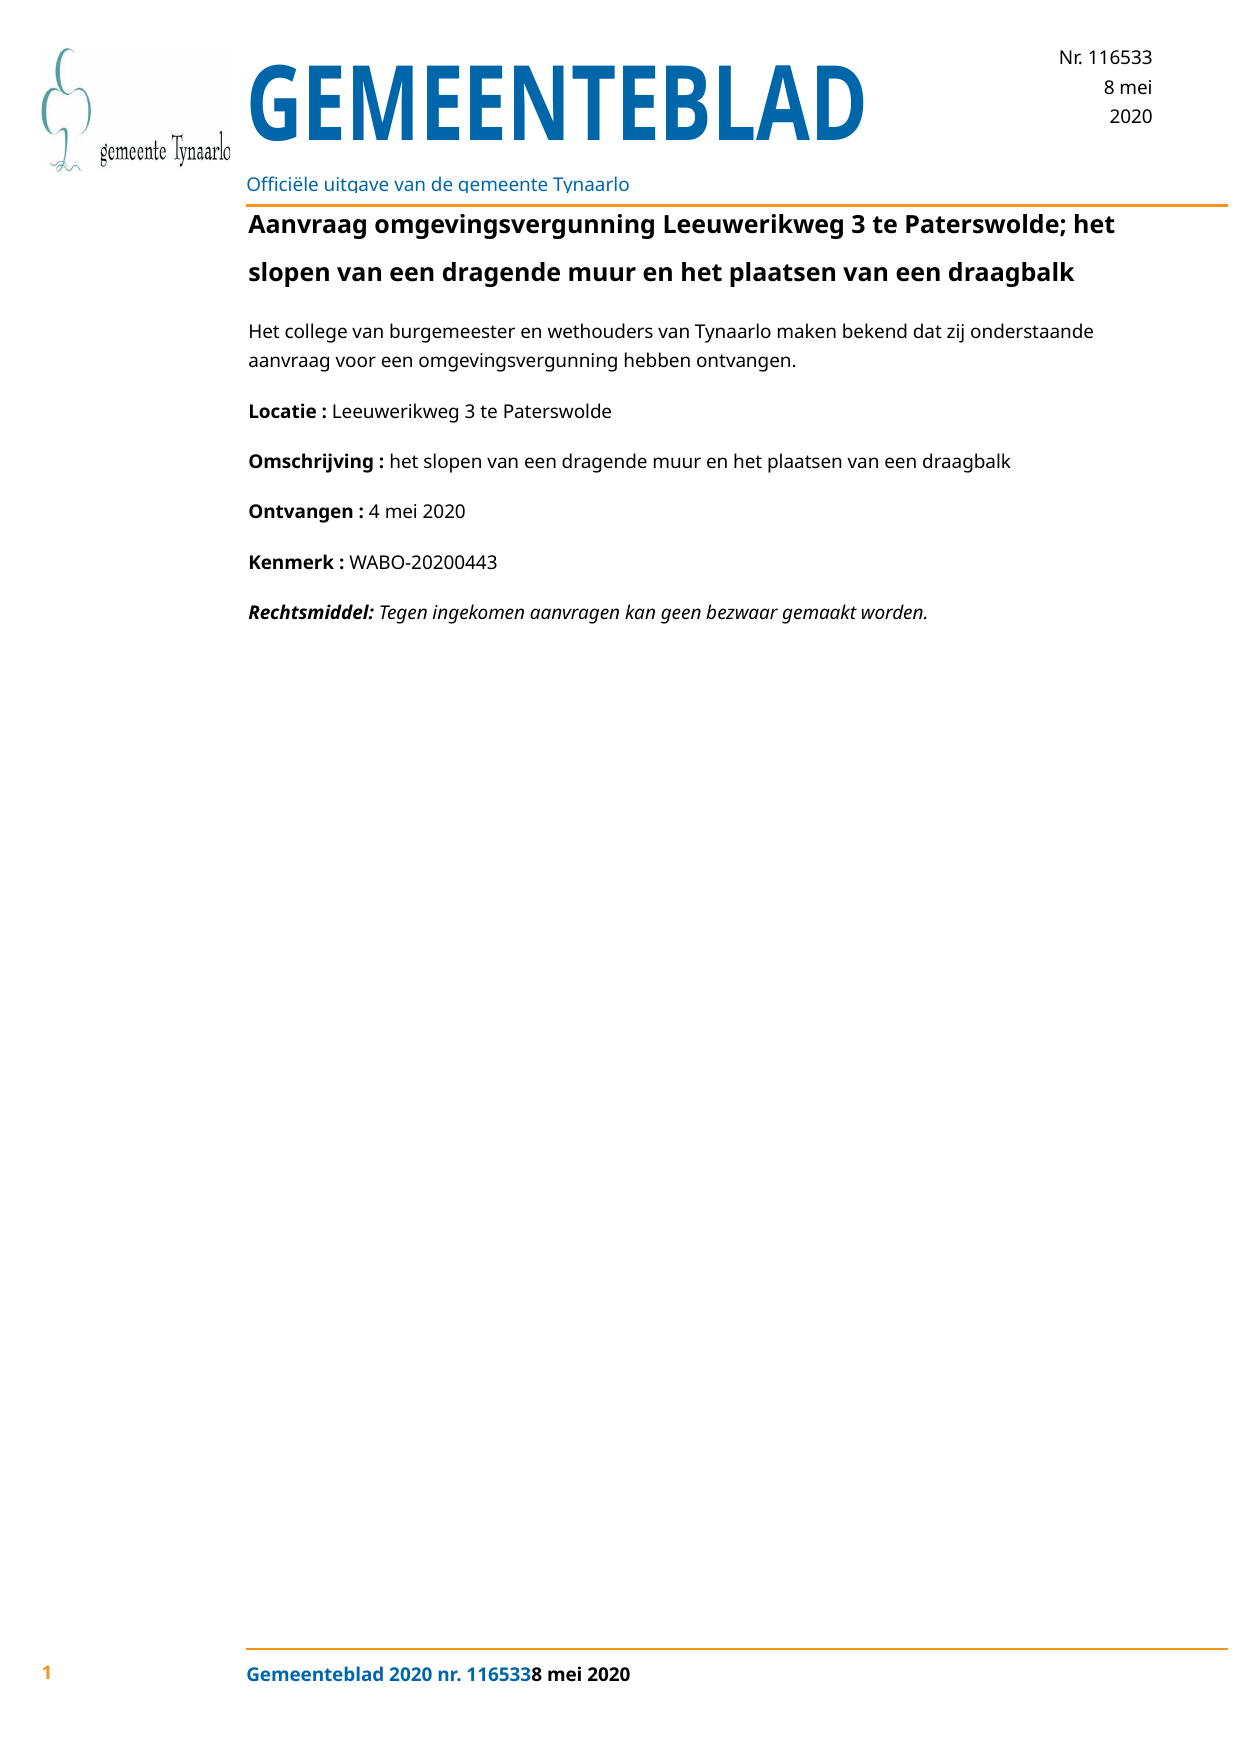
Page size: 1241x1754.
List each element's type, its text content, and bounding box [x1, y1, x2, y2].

text Ontvangen : 4 mei 2020 [248, 499, 1152, 524]
text Locatie : Leeuwerikweg 3 te Paterswolde [248, 398, 1152, 424]
text Omschrijving : het slopen van een dragende muur en het plaatsen van een draagbalk [248, 448, 1152, 474]
picture [41, 47, 231, 172]
text Aanvraag omgevingsvergunning Leeuwerikweg 3 te Paterswolde; het slopen van een dragende muur en het plaatsen van een draagbalk [248, 207, 1152, 288]
text Kenmerk : WABO-20200443 [248, 549, 1152, 575]
text Het college van burgemeester en wethouders van Tynaarlo maken bekend dat zij onderstaande aanvraag voor een omgevingsvergunning hebben ontvangen. [248, 318, 1152, 373]
text Rechtsmiddel: Tegen ingekomen aanvragen kan geen bezwaar gemaakt worden. [248, 599, 1152, 625]
